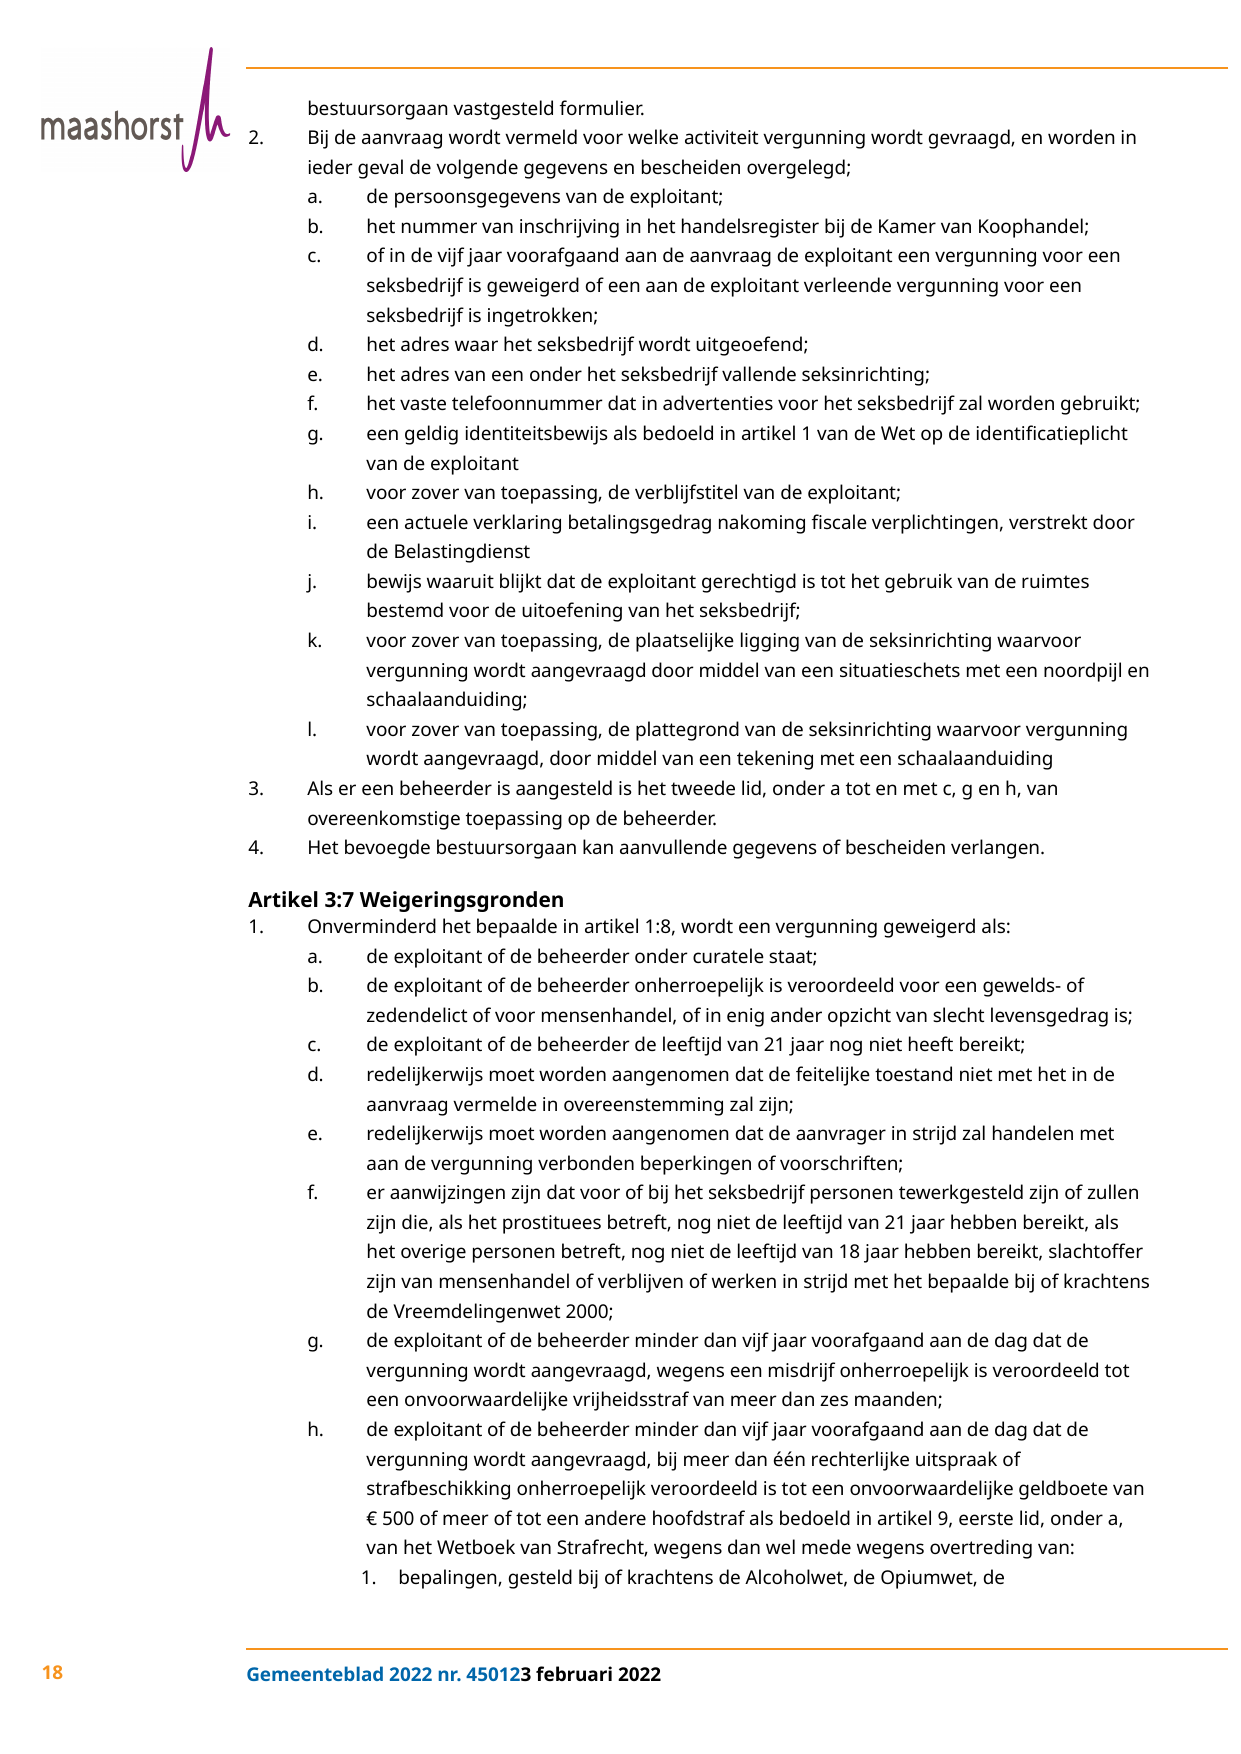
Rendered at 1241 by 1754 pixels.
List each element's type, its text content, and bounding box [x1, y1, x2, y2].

list de exploitant of de beheerder onder curatele staat; [307, 943, 1152, 968]
list een actuele verklaring betalingsgedrag nakoming fiscale verplichtingen, verstrekt door de Belastingdienst [307, 509, 1152, 564]
list voor zover van toepassing, de verblijfstitel van de exploitant; [307, 479, 1152, 505]
list de exploitant of de beheerder minder dan vijf jaar voorafgaand aan de dag dat de vergunning wordt aangevraagd, bij meer dan één rechterlijke uitspraak of strafbeschikking onherroepelijk veroordeeld is tot een onvoorwaardelijke geldboete van € 500 of meer of tot een andere hoofdstraf als bedoeld in artikel 9, eerste lid, onder a, van het Wetboek van Strafrecht, wegens dan wel mede wegens overtreding van: [307, 1416, 1152, 1560]
text Artikel 3:7 Weigeringsgronden [248, 885, 1152, 913]
list of in de vijf jaar voorafgaand aan de aanvraag de exploitant een vergunning voor een seksbedrijf is geweigerd of een aan de exploitant verleende vergunning voor een seksbedrijf is ingetrokken; [307, 243, 1152, 328]
list Bij de aanvraag wordt vermeld voor welke activiteit vergunning wordt gevraagd, en worden in ieder geval de volgende gegevens en bescheiden overgelegd; [248, 124, 1152, 180]
list de persoonsgegevens van de exploitant; [307, 183, 1152, 209]
list de exploitant of de beheerder onherroepelijk is veroordeeld voor een gewelds- of zedendelict of voor mensenhandel, of in enig ander opzicht van slecht levensgedrag is; [307, 972, 1152, 1028]
list het adres van een onder het seksbedrijf vallende seksinrichting; [307, 361, 1152, 387]
list het vaste telefoonnummer dat in advertenties voor het seksbedrijf zal worden gebruikt; [307, 391, 1152, 416]
list de exploitant of de beheerder minder dan vijf jaar voorafgaand aan de dag dat de vergunning wordt aangevraagd, wegens een misdrijf onherroepelijk is veroordeeld tot een onvoorwaardelijke vrijheidsstraf van meer dan zes maanden; [307, 1327, 1152, 1412]
list bewijs waaruit blijkt dat de exploitant gerechtigd is tot het gebruik van de ruimtes bestemd voor de uitoefening van het seksbedrijf; [307, 568, 1152, 623]
list bestuursorgaan vastgesteld formulier. [248, 95, 1152, 121]
picture [41, 47, 231, 172]
list er aanwijzingen zijn dat voor of bij het seksbedrijf personen tewerkgesteld zijn of zullen zijn die, als het prostituees betreft, nog niet de leeftijd van 21 jaar hebben bereikt, als het overige personen betreft, nog niet de leeftijd van 18 jaar hebben bereikt, slachtoffer zijn van mensenhandel of verblijven of werken in strijd met het bepaalde bij of krachtens de Vreemdelingenwet 2000; [307, 1179, 1152, 1323]
list redelijkerwijs moet worden aangenomen dat de aanvrager in strijd zal handelen met aan de vergunning verbonden beperkingen of voorschriften; [307, 1120, 1152, 1176]
list het nummer van inschrijving in het handelsregister bij de Kamer van Koophandel; [307, 213, 1152, 239]
list het adres waar het seksbedrijf wordt uitgeoefend; [307, 331, 1152, 357]
list Het bevoegde bestuursorgaan kan aanvullende gegevens of bescheiden verlangen. [248, 834, 1152, 860]
list een geldig identiteitsbewijs als bedoeld in artikel 1 van de Wet op de identificatieplicht van de exploitant [307, 420, 1152, 476]
list Als er een beheerder is aangesteld is het tweede lid, onder a tot en met c, g en h, van overeenkomstige toepassing op de beheerder. [248, 775, 1152, 831]
list de exploitant of de beheerder de leeftijd van 21 jaar nog niet heeft bereikt; [307, 1032, 1152, 1057]
list bepalingen, gesteld bij of krachtens de Alcoholwet, de Opiumwet, de [361, 1564, 1152, 1590]
list Onverminderd het bepaalde in artikel 1:8, wordt een vergunning geweigerd als: [248, 913, 1152, 939]
list redelijkerwijs moet worden aangenomen dat de feitelijke toestand niet met het in de aanvraag vermelde in overeenstemming zal zijn; [307, 1061, 1152, 1116]
list voor zover van toepassing, de plattegrond van de seksinrichting waarvoor vergunning wordt aangevraagd, door middel van een tekening met een schaalaanduiding [307, 716, 1152, 771]
list voor zover van toepassing, de plaatselijke ligging van de seksinrichting waarvoor vergunning wordt aangevraagd door middel van een situatieschets met een noordpijl en schaalaanduiding; [307, 627, 1152, 712]
